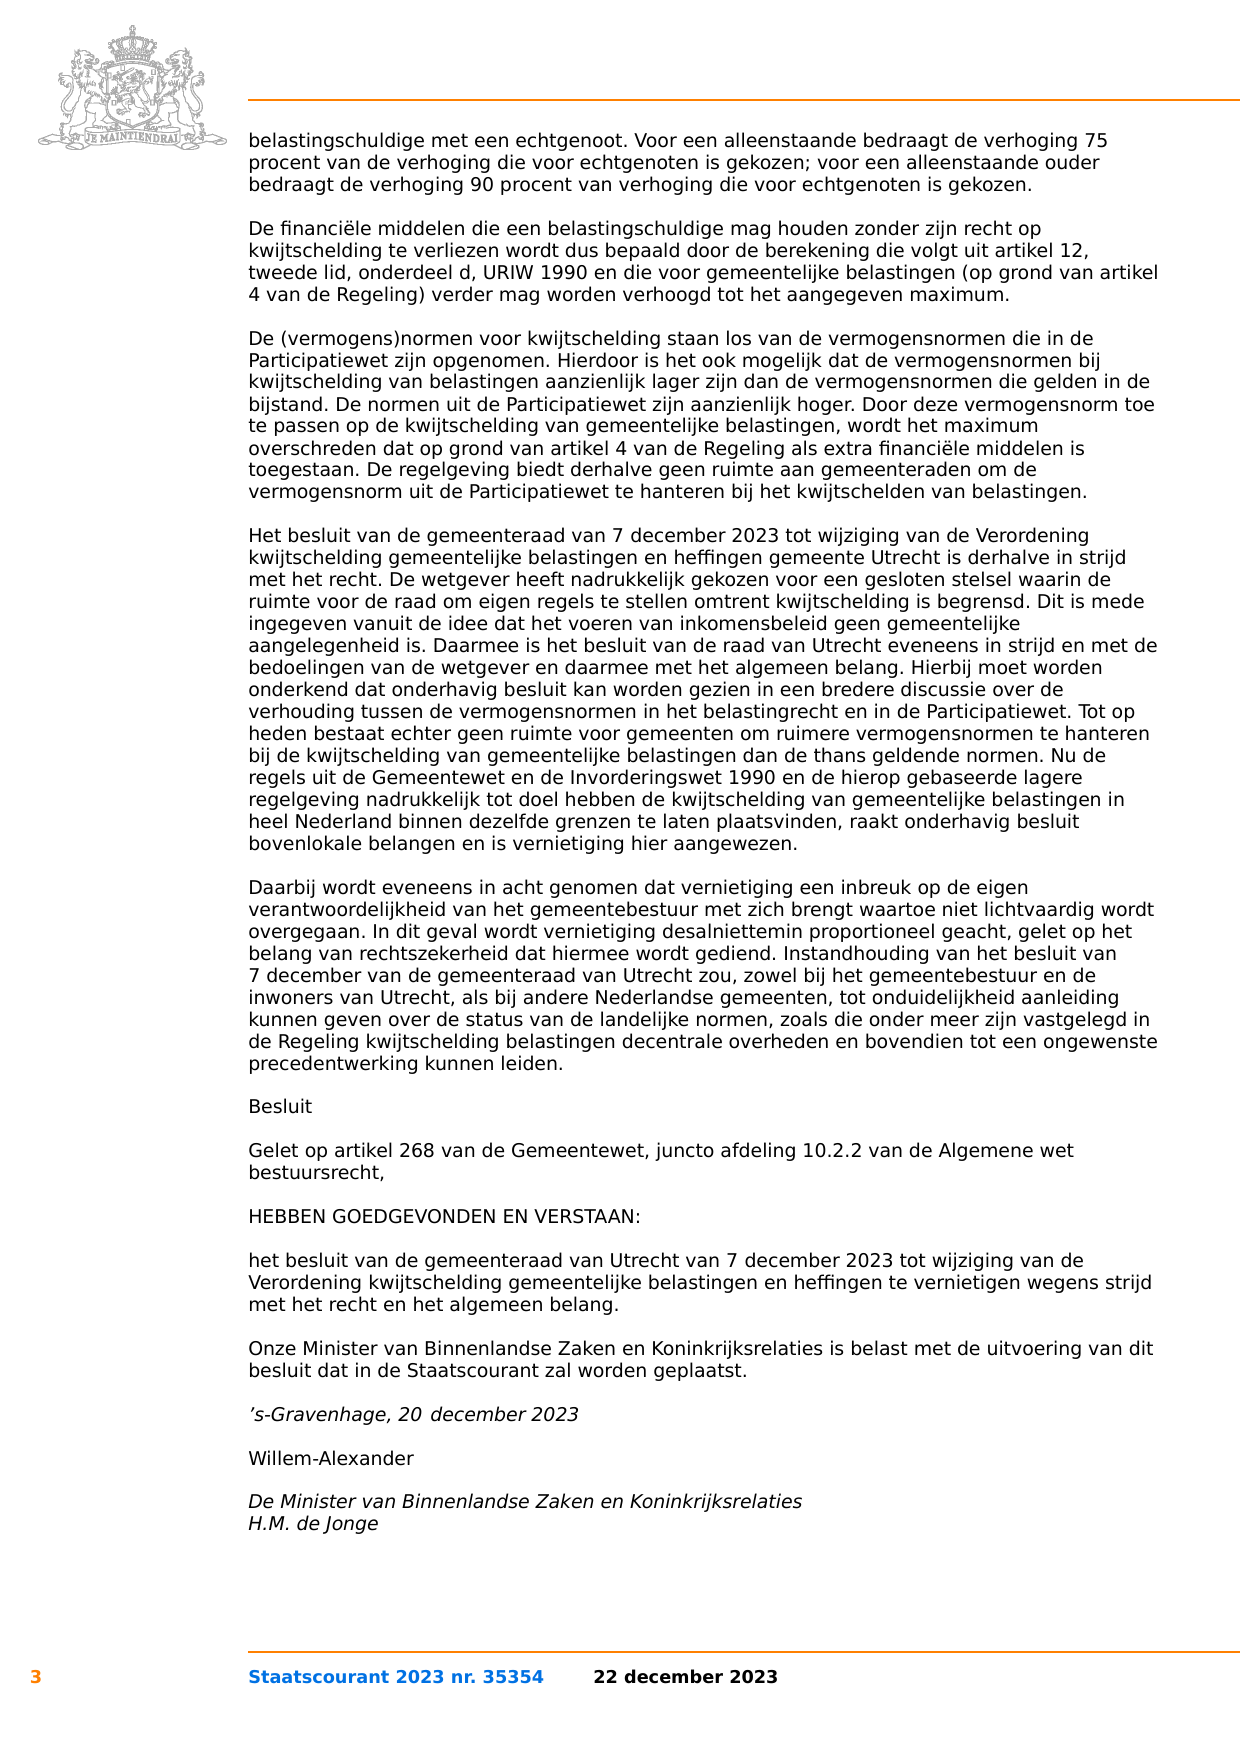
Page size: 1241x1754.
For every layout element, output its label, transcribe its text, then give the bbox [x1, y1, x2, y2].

picture [38, 25, 227, 150]
text Gelet op artikel 268 van de Gemeentewet, juncto afdeling 10.2.2 van de Algemene wet bestuursrecht, [248, 1140, 1163, 1184]
text De (vermogens)normen voor kwijtschelding staan los van de vermogensnormen die in de Participatiewet zijn opgenomen. Hierdoor is het ook mogelijk dat de vermogensnormen bij kwijtschelding van belastingen aanzienlijk lager zijn dan de vermogensnormen die gelden in de bijstand. De normen uit de Participatiewet zijn aanzienlijk hoger. Door deze vermogensnorm toe te passen op de kwijtschelding van gemeentelijke belastingen, wordt het maximum overschreden dat op grond van artikel 4 van de Regeling als extra financiële middelen is toegestaan. De regelgeving biedt derhalve geen ruimte aan gemeenteraden om de vermogensnorm uit de Participatiewet te hanteren bij het kwijtschelden van belastingen. [248, 327, 1163, 503]
text Daarbij wordt eveneens in acht genomen dat vernietiging een inbreuk op de eigen verantwoordelijkheid van het gemeentebestuur met zich brengt waartoe niet lichtvaardig wordt overgegaan. In dit geval wordt vernietiging desalniettemin proportioneel geacht, gelet op het belang van rechtszekerheid dat hiermee wordt gediend. Instandhouding van het besluit van 7 december van de gemeenteraad van Utrecht zou, zowel bij het gemeentebestuur en de inwoners van Utrecht, als bij andere Nederlandse gemeenten, tot onduidelijkheid aanleiding kunnen geven over de status van de landelijke normen, zoals die onder meer zijn vastgelegd in de Regeling kwijtschelding belastingen decentrale overheden en bovendien tot een ongewenste precedentwerking kunnen leiden. [248, 877, 1163, 1074]
text Willem-Alexander [248, 1447, 1163, 1469]
text ’s-Gravenhage, 20 december 2023 [248, 1404, 1163, 1426]
text het besluit van de gemeenteraad van Utrecht van 7 december 2023 tot wijziging van de Verordening kwijtschelding gemeentelijke belastingen en heffingen te vernietigen wegens strijd met het recht en het algemeen belang. [248, 1250, 1163, 1316]
text Onze Minister van Binnenlandse Zaken en Koninkrijksrelaties is belast met de uitvoering van dit besluit dat in de Staatscourant zal worden geplaatst. [248, 1338, 1163, 1382]
text Besluit [248, 1096, 1163, 1118]
text De financiële middelen die een belastingschuldige mag houden zonder zijn recht op kwijtschelding te verliezen wordt dus bepaald door de berekening die volgt uit artikel 12, tweede lid, onderdeel d, URIW 1990 en die voor gemeentelijke belastingen (op grond van artikel 4 van de Regeling) verder mag worden verhoogd tot het aangegeven maximum. [248, 218, 1163, 306]
text HEBBEN GOEDGEVONDEN EN VERSTAAN: [248, 1206, 1163, 1228]
text De Minister van Binnenlandse Zaken en Koninkrijksrelaties H.M. de Jonge [248, 1491, 1163, 1535]
text belastingschuldige met een echtgenoot. Voor een alleenstaande bedraagt de verhoging 75 procent van de verhoging die voor echtgenoten is gekozen; voor een alleenstaande ouder bedraagt de verhoging 90 procent van verhoging die voor echtgenoten is gekozen. [248, 130, 1163, 196]
text Het besluit van de gemeenteraad van 7 december 2023 tot wijziging van de Verordening kwijtschelding gemeentelijke belastingen en heffingen gemeente Utrecht is derhalve in strijd met het recht. De wetgever heeft nadrukkelijk gekozen voor een gesloten stelsel waarin de ruimte voor de raad om eigen regels te stellen omtrent kwijtschelding is begrensd. Dit is mede ingegeven vanuit de idee dat het voeren van inkomensbeleid geen gemeentelijke aangelegenheid is. Daarmee is het besluit van de raad van Utrecht eveneens in strijd en met de bedoelingen van de wetgever en daarmee met het algemeen belang. Hierbij moet worden onderkend dat onderhavig besluit kan worden gezien in een bredere discussie over de verhouding tussen de vermogensnormen in het belastingrecht en in de Participatiewet. Tot op heden bestaat echter geen ruimte voor gemeenten om ruimere vermogensnormen te hanteren bij de kwijtschelding van gemeentelijke belastingen dan de thans geldende normen. Nu de regels uit de Gemeentewet en de Invorderingswet 1990 en de hierop gebaseerde lagere regelgeving nadrukkelijk tot doel hebben de kwijtschelding van gemeentelijke belastingen in heel Nederland binnen dezelfde grenzen te laten plaatsvinden, raakt onderhavig besluit bovenlokale belangen en is vernietiging hier aangewezen. [248, 525, 1163, 855]
